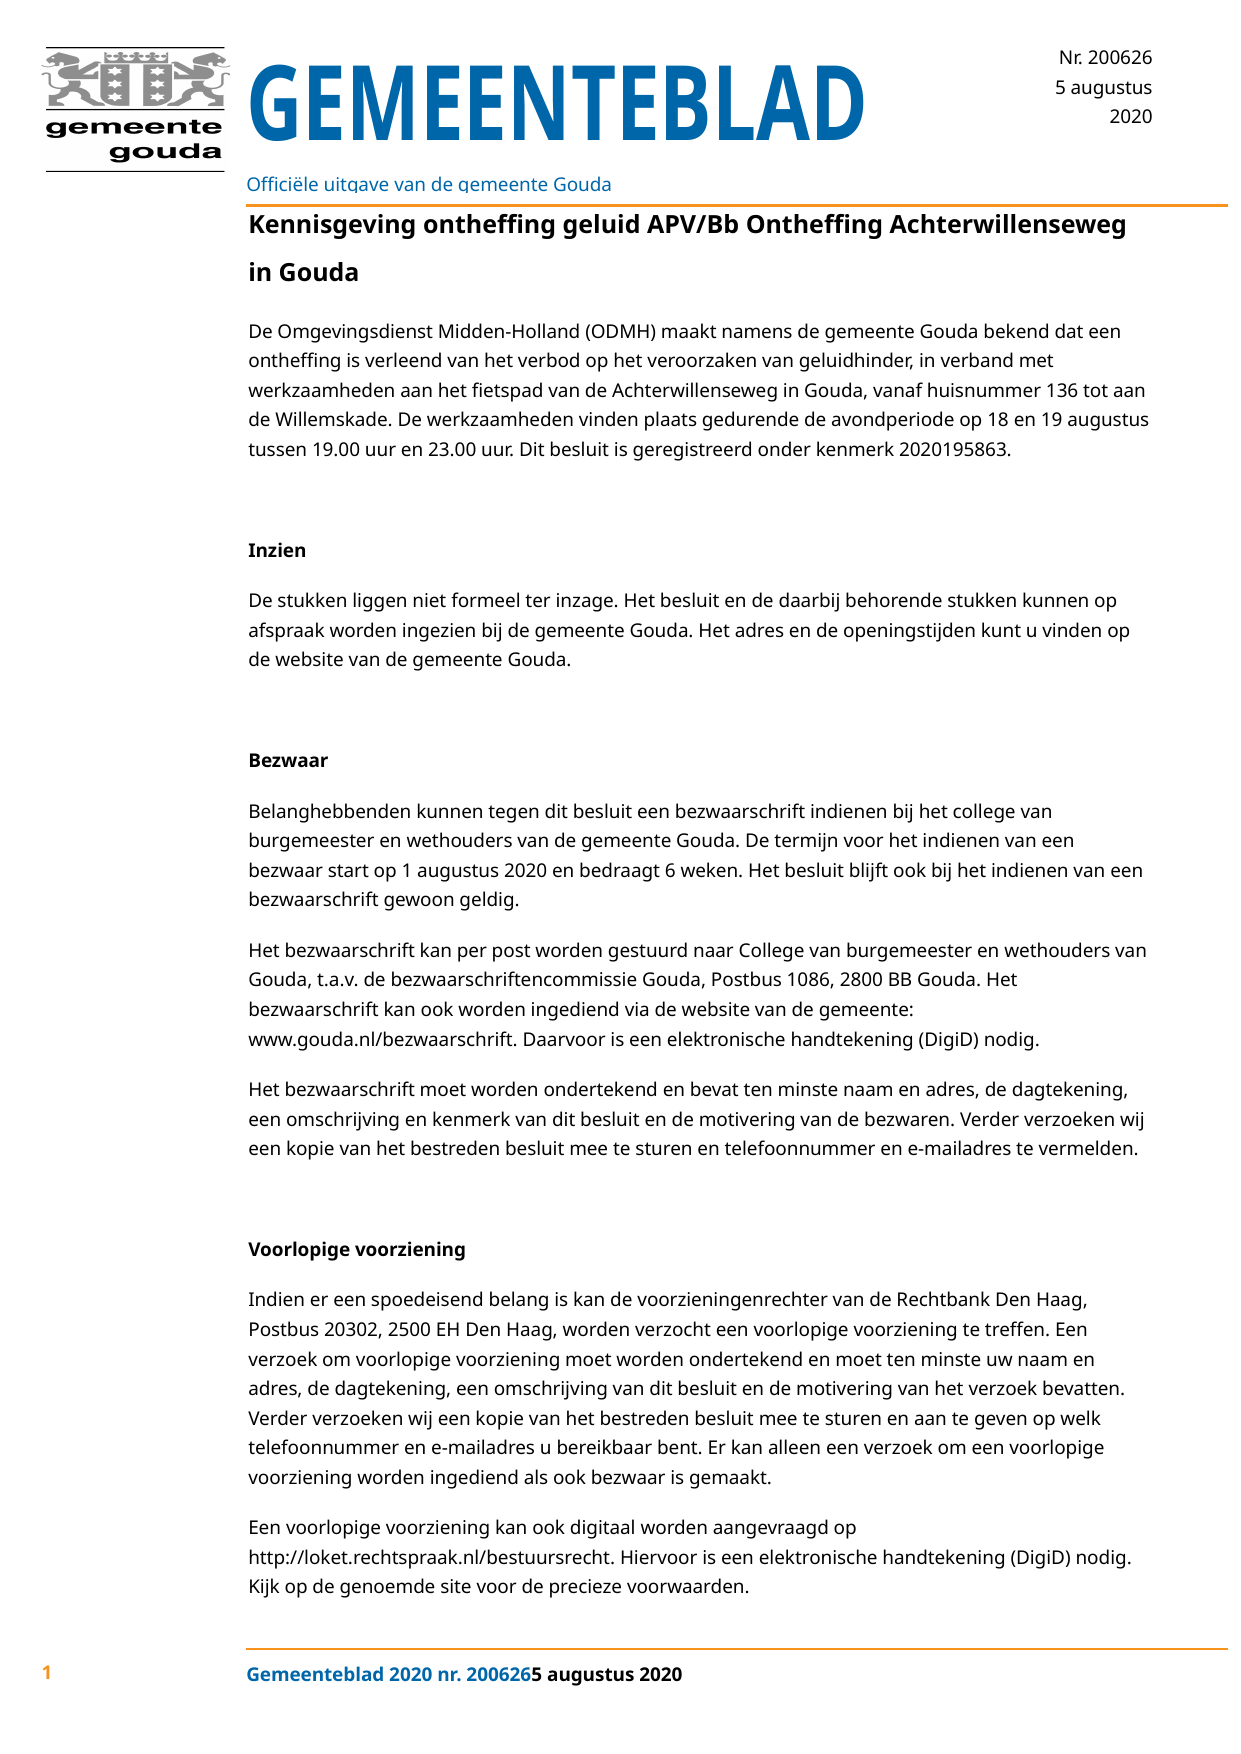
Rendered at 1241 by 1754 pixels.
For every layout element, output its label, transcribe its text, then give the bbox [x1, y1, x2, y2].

text Een voorlopige voorziening kan ook digitaal worden aangevraagd op http://loket.rechtspraak.nl/bestuursrecht. Hiervoor is een elektronische handtekening (DigiD) nodig. Kijk op de genoemde site voor de precieze voorwaarden. [248, 1514, 1152, 1599]
text Het bezwaarschrift moet worden ondertekend en bevat ten minste naam en adres, de dagtekening, een omschrijving en kenmerk van dit besluit en de motivering van de bezwaren. Verder verzoeken wij een kopie van het bestreden besluit mee te sturen en telefoonnummer en e-mailadres te vermelden. [248, 1076, 1152, 1161]
text Bezwaar [248, 747, 1152, 773]
text De stukken liggen niet formeel ter inzage. Het besluit en de daarbij behorende stukken kunnen op afspraak worden ingezien bij de gemeente Gouda. Het adres en de openingstijden kunt u vinden op de website van de gemeente Gouda. [248, 587, 1152, 672]
text Het bezwaarschrift kan per post worden gestuurd naar College van burgemeester en wethouders van Gouda, t.a.v. de bezwaarschriftencommissie Gouda, Postbus 1086, 2800 BB Gouda. Het bezwaarschrift kan ook worden ingediend via de website van de gemeente: www.gouda.nl/bezwaarschrift. Daarvoor is een elektronische handtekening (DigiD) nodig. [248, 937, 1152, 1052]
text Belanghebbenden kunnen tegen dit besluit een bezwaarschrift indienen bij het college van burgemeester en wethouders van de gemeente Gouda. De termijn voor het indienen van een bezwaar start op 1 augustus 2020 en bedraagt 6 weken. Het besluit blijft ook bij het indienen van een bezwaarschrift gewoon geldig. [248, 798, 1152, 912]
text De Omgevingsdienst Midden-Holland (ODMH) maakt namens de gemeente Gouda bekend dat een ontheffing is verleend van het verbod op het veroorzaken van geluidhinder, in verband met werkzaamheden aan het fietspad van de Achterwillenseweg in Gouda, vanaf huisnummer 136 tot aan de Willemskade. De werkzaamheden vinden plaats gedurende de avondperiode op 18 en 19 augustus tussen 19.00 uur en 23.00 uur. Dit besluit is geregistreerd onder kenmerk 2020195863. [248, 318, 1152, 462]
text Voorlopige voorziening [248, 1236, 1152, 1262]
text Indien er een spoedeisend belang is kan de voorzieningenrechter van de Rechtbank Den Haag, Postbus 20302, 2500 EH Den Haag, worden verzocht een voorlopige voorziening te treffen. Een verzoek om voorlopige voorziening moet worden ondertekend en moet ten minste uw naam en adres, de dagtekening, een omschrijving van dit besluit en de motivering van het verzoek bevatten. Verder verzoeken wij een kopie van het bestreden besluit mee te sturen en aan te geven op welk telefoonnummer en e-mailadres u bereikbaar bent. Er kan alleen een verzoek om een voorlopige voorziening worden ingediend als ook bezwaar is gemaakt. [248, 1287, 1152, 1490]
picture [41, 47, 231, 172]
text Inzien [248, 537, 1152, 563]
text Kennisgeving ontheffing geluid APV/Bb Ontheffing Achterwillenseweg in Gouda [248, 207, 1152, 288]
